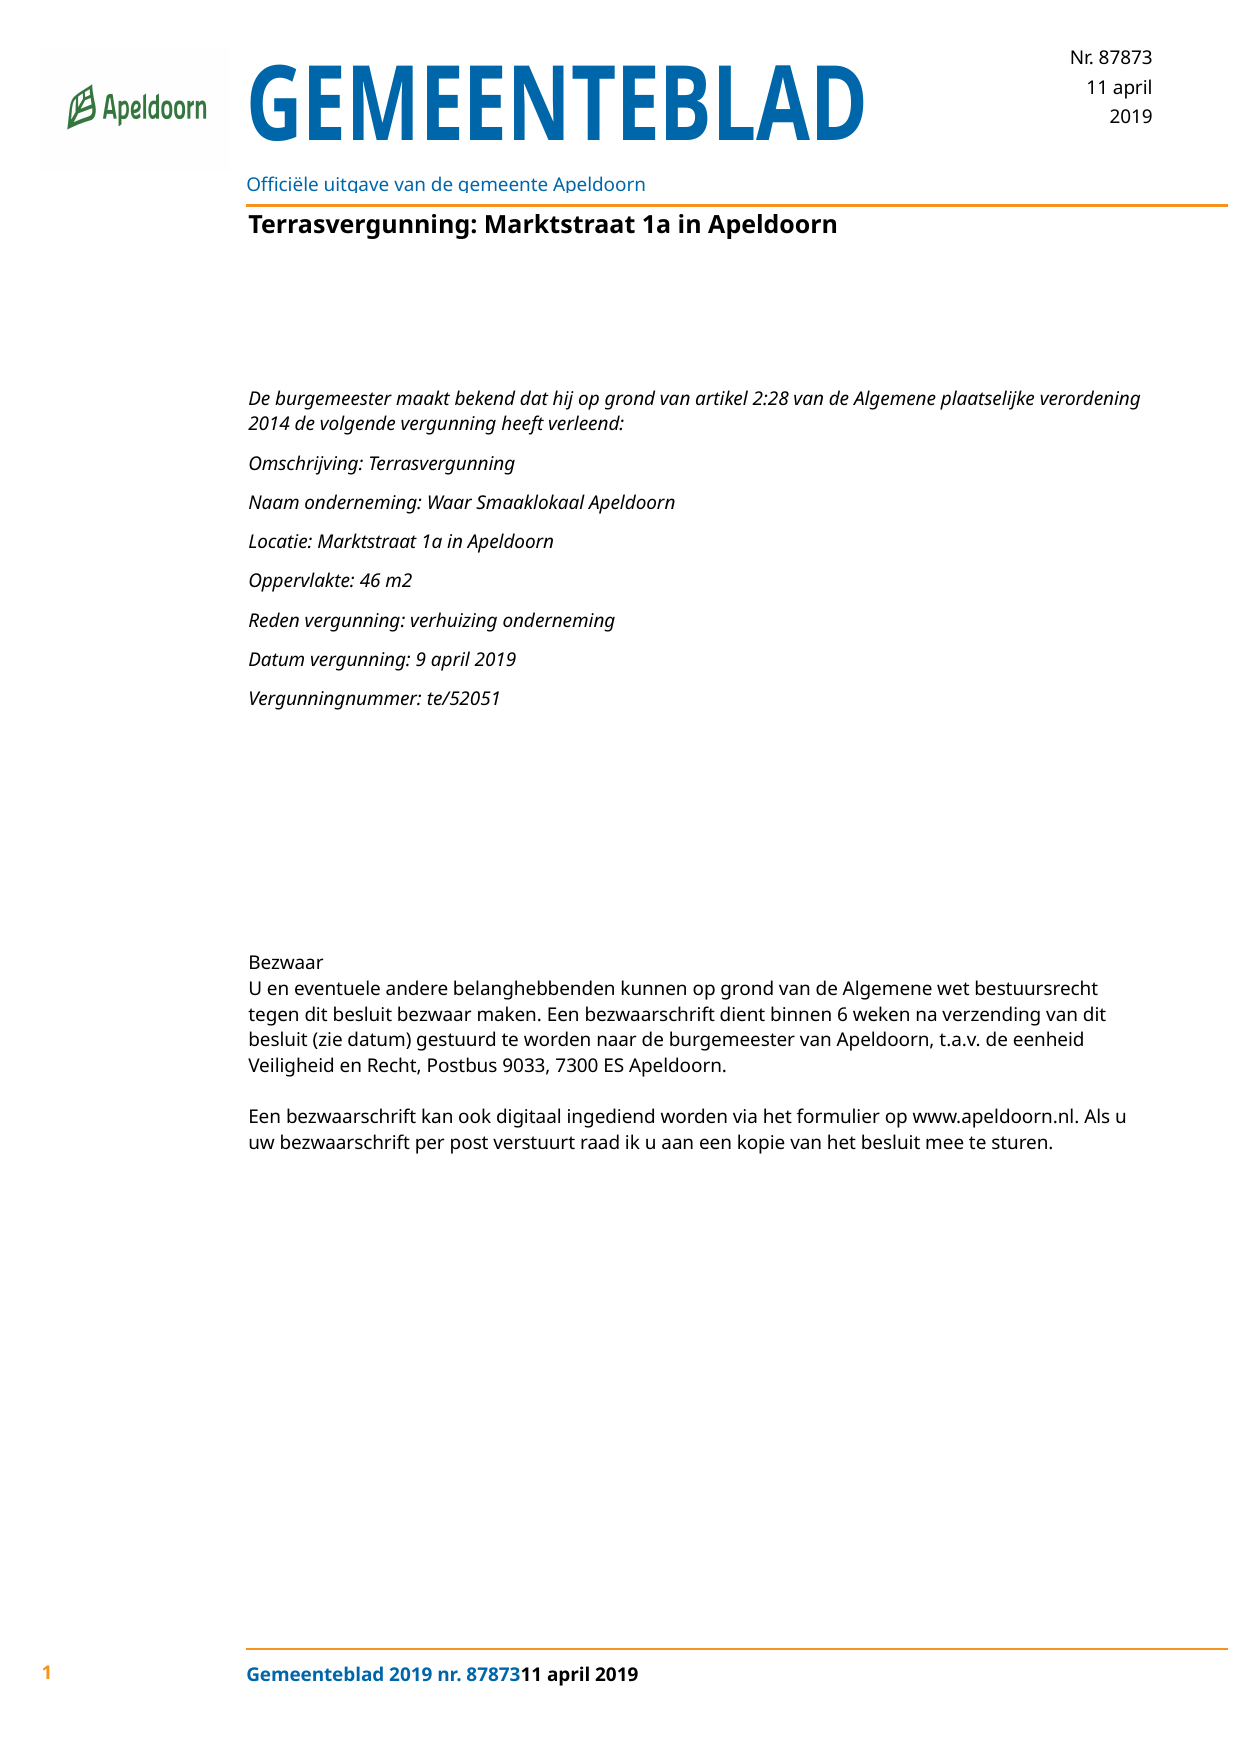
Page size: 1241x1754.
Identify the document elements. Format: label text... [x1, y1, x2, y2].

picture [41, 47, 231, 172]
text Datum vergunning: 9 april 2019 [248, 646, 1152, 672]
text Omschrijving: Terrasvergunning [248, 450, 1152, 475]
text Een bezwaarschrift kan ook digitaal ingediend worden via het formulier op www.apeldoorn.nl. Als u uw bezwaarschrift per post verstuurt raad ik u aan een kopie van het besluit mee te sturen. [248, 1104, 1152, 1155]
text U en eventuele andere belanghebbenden kunnen op grond van de Algemene wet bestuursrecht tegen dit besluit bezwaar maken. Een bezwaarschrift dient binnen 6 weken na verzending van dit besluit (zie datum) gestuurd te worden naar de burgemeester van Apeldoorn, t.a.v. de eenheid Veiligheid en Recht, Postbus 9033, 7300 ES Apeldoorn. [248, 975, 1152, 1078]
text De burgemeester maakt bekend dat hij op grond van artikel 2:28 van de Algemene plaatselijke verordening 2014 de volgende vergunning heeft verleend: [248, 385, 1152, 436]
text Vergunningnummer: te/52051 [248, 685, 1152, 711]
text Oppervlakte: 46 m2 [248, 567, 1152, 593]
text Bezwaar [248, 949, 1152, 975]
text Reden vergunning: verhuizing onderneming [248, 607, 1152, 632]
text Naam onderneming: Waar Smaaklokaal Apeldoorn [248, 489, 1152, 515]
text Terrasvergunning: Marktstraat 1a in Apeldoorn [248, 207, 1152, 241]
text Locatie: Marktstraat 1a in Apeldoorn [248, 528, 1152, 554]
